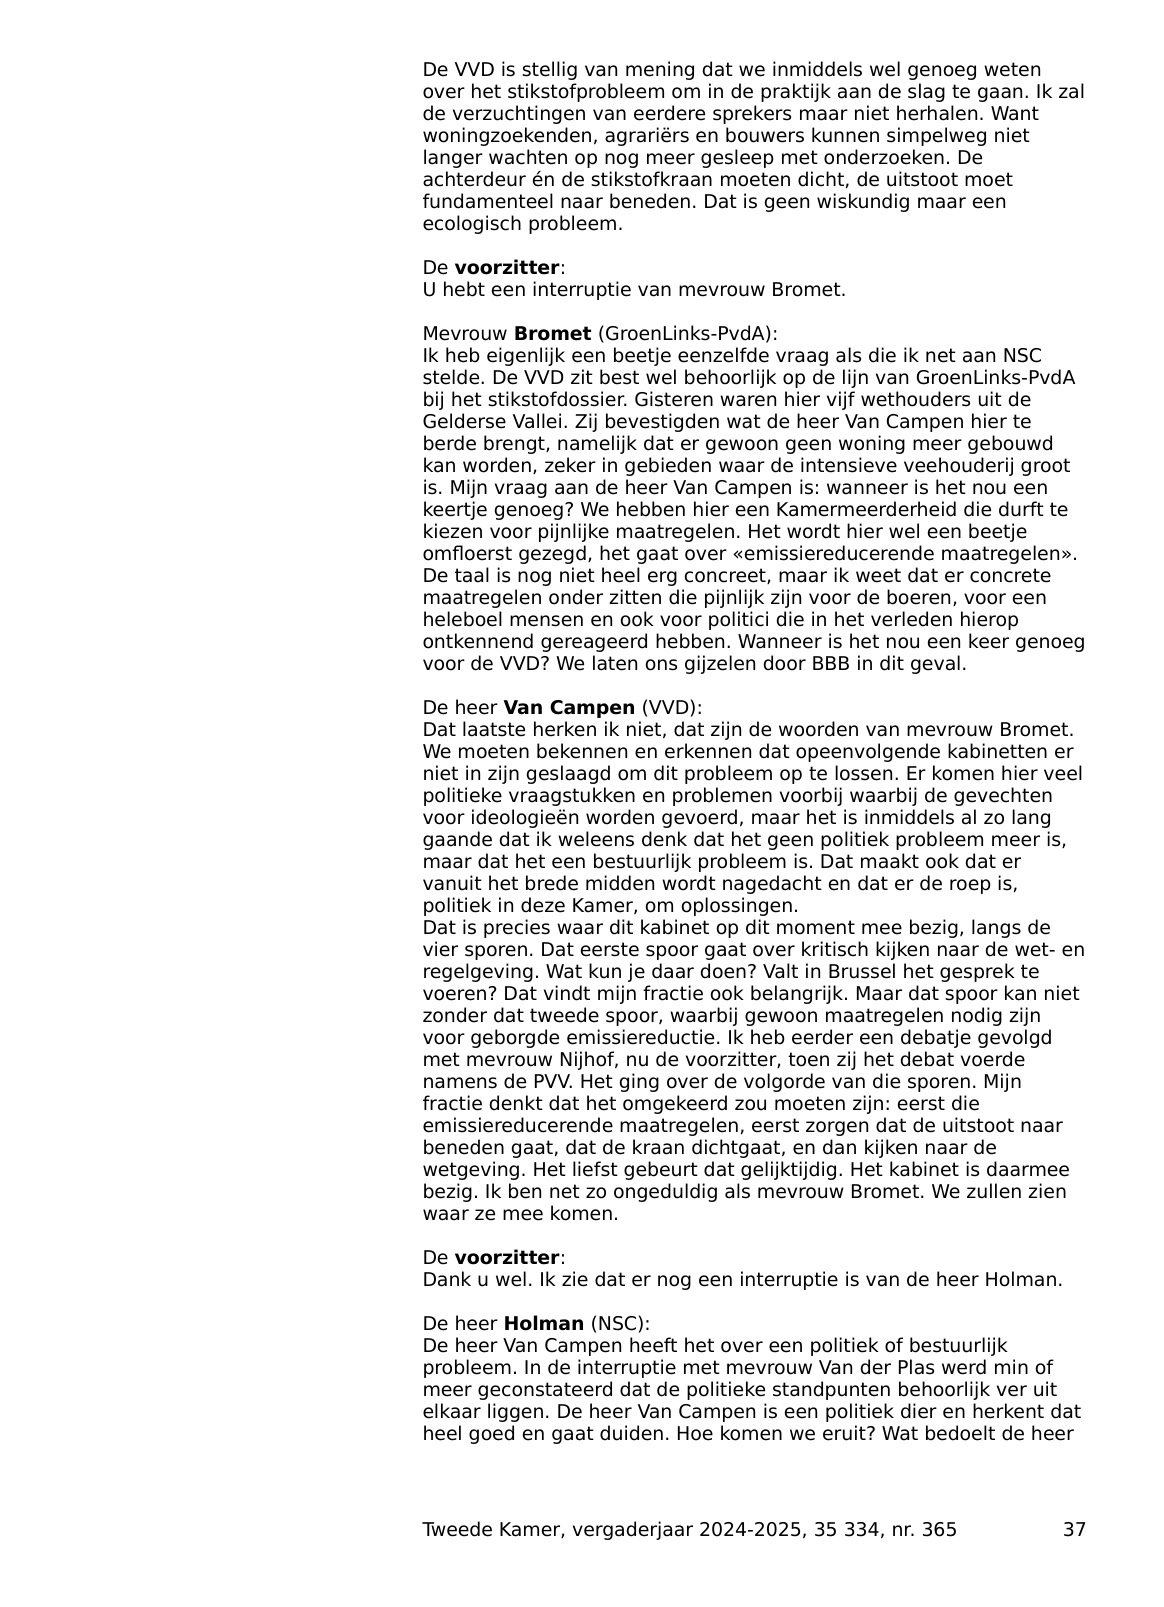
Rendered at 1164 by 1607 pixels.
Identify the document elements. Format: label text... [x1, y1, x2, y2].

text Dank u wel. Ik zie dat er nog een interruptie is van de heer Holman. [422, 1269, 1087, 1291]
text De VVD is stellig van mening dat we inmiddels wel genoeg weten over het stikstofprobleem om in de praktijk aan de slag te gaan. Ik zal de verzuchtingen van eerdere sprekers maar niet herhalen. Want woningzoekenden, agrariërs en bouwers kunnen simpelweg niet langer wachten op nog meer gesleep met onderzoeken. De achterdeur én de stikstofkraan moeten dicht, de uitstoot moet fundamenteel naar beneden. Dat is geen wiskundig maar een ecologisch probleem. [422, 59, 1087, 235]
text U hebt een interruptie van mevrouw Bromet. [422, 279, 1087, 301]
text Dat is precies waar dit kabinet op dit moment mee bezig, langs de vier sporen. Dat eerste spoor gaat over kritisch kijken naar de wet- en regelgeving. Wat kun je daar doen? Valt in Brussel het gesprek te voeren? Dat vindt mijn fractie ook belangrijk. Maar dat spoor kan niet zonder dat tweede spoor, waarbij gewoon maatregelen nodig zijn voor geborgde emissiereductie. Ik heb eerder een debatje gevolgd met mevrouw Nijhof, nu de voorzitter, toen zij het debat voerde namens de PVV. Het ging over de volgorde van die sporen. Mijn fractie denkt dat het omgekeerd zou moeten zijn: eerst die emissiereducerende maatregelen, eerst zorgen dat de uitstoot naar beneden gaat, dat de kraan dichtgaat, en dan kijken naar de wetgeving. Het liefst gebeurt dat gelijktijdig. Het kabinet is daarmee bezig. Ik ben net zo ongeduldig als mevrouw Bromet. We zullen zien waar ze mee komen. [422, 917, 1087, 1224]
text De heer Holman (NSC): [422, 1313, 1087, 1335]
text De voorzitter: [422, 1247, 1087, 1269]
text Dat laatste herken ik niet, dat zijn de woorden van mevrouw Bromet. We moeten bekennen en erkennen dat opeenvolgende kabinetten er niet in zijn geslaagd om dit probleem op te lossen. Er komen hier veel politieke vraagstukken en problemen voorbij waarbij de gevechten voor ideologieën worden gevoerd, maar het is inmiddels al zo lang gaande dat ik weleens denk dat het geen politiek probleem meer is, maar dat het een bestuurlijk probleem is. Dat maakt ook dat er vanuit het brede midden wordt nagedacht en dat er de roep is, politiek in deze Kamer, om oplossingen. [422, 719, 1087, 917]
text De heer Van Campen (VVD): [422, 697, 1087, 719]
text De heer Van Campen heeft het over een politiek of bestuurlijk probleem. In de interruptie met mevrouw Van der Plas werd min of meer geconstateerd dat de politieke standpunten behoorlijk ver uit elkaar liggen. De heer Van Campen is een politiek dier en herkent dat heel goed en gaat duiden. Hoe komen we eruit? Wat bedoelt de heer [422, 1335, 1087, 1445]
text De voorzitter: [422, 257, 1087, 279]
text Mevrouw Bromet (GroenLinks-PvdA): [422, 323, 1087, 345]
text Ik heb eigenlijk een beetje eenzelfde vraag als die ik net aan NSC stelde. De VVD zit best wel behoorlijk op de lijn van GroenLinks-PvdA bij het stikstofdossier. Gisteren waren hier vijf wethouders uit de Gelderse Vallei. Zij bevestigden wat de heer Van Campen hier te berde brengt, namelijk dat er gewoon geen woning meer gebouwd kan worden, zeker in gebieden waar de intensieve veehouderij groot is. Mijn vraag aan de heer Van Campen is: wanneer is het nou een keertje genoeg? We hebben hier een Kamermeerderheid die durft te kiezen voor pijnlijke maatregelen. Het wordt hier wel een beetje omfloerst gezegd, het gaat over «emissiereducerende maatregelen». De taal is nog niet heel erg concreet, maar ik weet dat er concrete maatregelen onder zitten die pijnlijk zijn voor de boeren, voor een heleboel mensen en ook voor politici die in het verleden hierop ontkennend gereageerd hebben. Wanneer is het nou een keer genoeg voor de VVD? We laten ons gijzelen door BBB in dit geval. [422, 345, 1087, 675]
